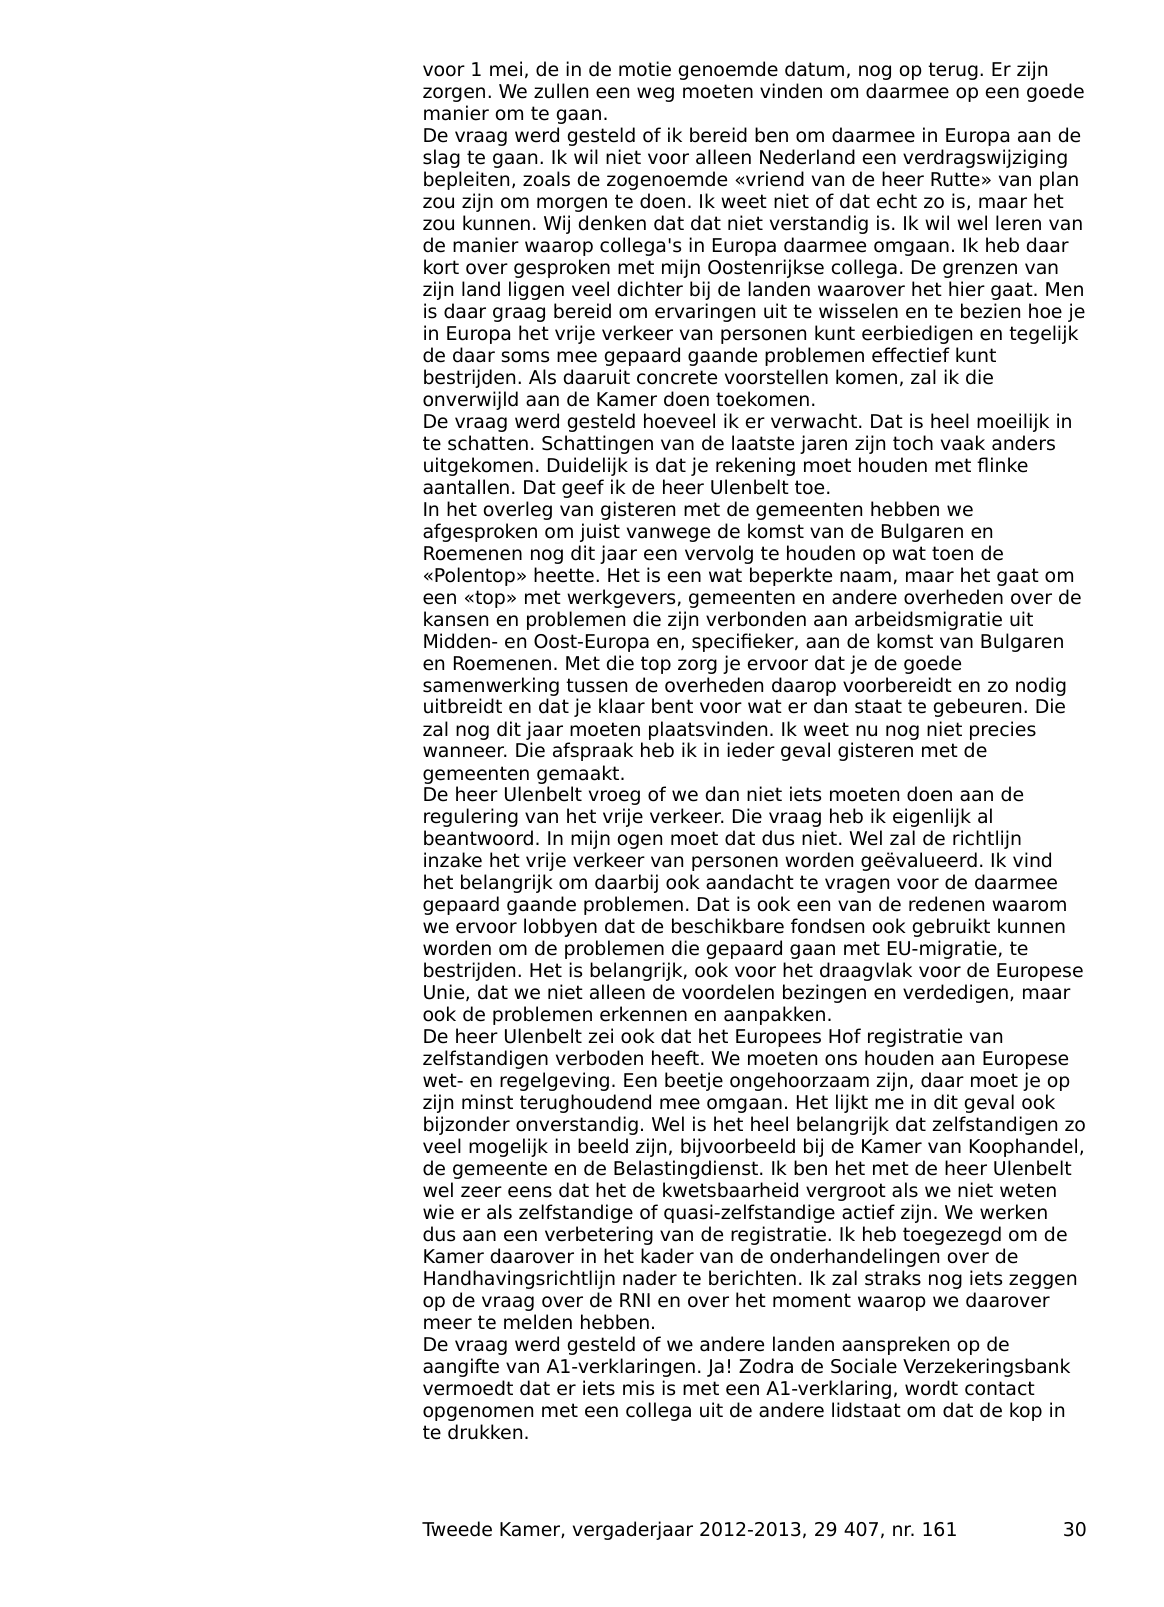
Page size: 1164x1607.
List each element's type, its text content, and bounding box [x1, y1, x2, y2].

text De vraag werd gesteld hoeveel ik er verwacht. Dat is heel moeilijk in te schatten. Schattingen van de laatste jaren zijn toch vaak anders uitgekomen. Duidelijk is dat je rekening moet houden met flinke aantallen. Dat geef ik de heer Ulenbelt toe. [422, 411, 1087, 499]
text voor 1 mei, de in de motie genoemde datum, nog op terug. Er zijn zorgen. We zullen een weg moeten vinden om daarmee op een goede manier om te gaan. [422, 59, 1087, 125]
text In het overleg van gisteren met de gemeenten hebben we afgesproken om juist vanwege de komst van de Bulgaren en Roemenen nog dit jaar een vervolg te houden op wat toen de «Polentop» heette. Het is een wat beperkte naam, maar het gaat om een «top» met werkgevers, gemeenten en andere overheden over de kansen en problemen die zijn verbonden aan arbeidsmigratie uit Midden- en Oost-Europa en, specifieker, aan de komst van Bulgaren en Roemenen. Met die top zorg je ervoor dat je de goede samenwerking tussen de overheden daarop voorbereidt en zo nodig uitbreidt en dat je klaar bent voor wat er dan staat te gebeuren. Die zal nog dit jaar moeten plaatsvinden. Ik weet nu nog niet precies wanneer. Die afspraak heb ik in ieder geval gisteren met de gemeenten gemaakt. [422, 499, 1087, 784]
text De vraag werd gesteld of ik bereid ben om daarmee in Europa aan de slag te gaan. Ik wil niet voor alleen Nederland een verdragswijziging bepleiten, zoals de zogenoemde «vriend van de heer Rutte» van plan zou zijn om morgen te doen. Ik weet niet of dat echt zo is, maar het zou kunnen. Wij denken dat dat niet verstandig is. Ik wil wel leren van de manier waarop collega's in Europa daarmee omgaan. Ik heb daar kort over gesproken met mijn Oostenrijkse collega. De grenzen van zijn land liggen veel dichter bij de landen waarover het hier gaat. Men is daar graag bereid om ervaringen uit te wisselen en te bezien hoe je in Europa het vrije verkeer van personen kunt eerbiedigen en tegelijk de daar soms mee gepaard gaande problemen effectief kunt bestrijden. Als daaruit concrete voorstellen komen, zal ik die onverwijld aan de Kamer doen toekomen. [422, 125, 1087, 411]
text De vraag werd gesteld of we andere landen aanspreken op de aangifte van A1-verklaringen. Ja! Zodra de Sociale Verzekeringsbank vermoedt dat er iets mis is met een A1-verklaring, wordt contact opgenomen met een collega uit de andere lidstaat om dat de kop in te drukken. [422, 1334, 1087, 1444]
text De heer Ulenbelt zei ook dat het Europees Hof registratie van zelfstandigen verboden heeft. We moeten ons houden aan Europese wet- en regelgeving. Een beetje ongehoorzaam zijn, daar moet je op zijn minst terughoudend mee omgaan. Het lijkt me in dit geval ook bijzonder onverstandig. Wel is het heel belangrijk dat zelfstandigen zo veel mogelijk in beeld zijn, bijvoorbeeld bij de Kamer van Koophandel, de gemeente en de Belastingdienst. Ik ben het met de heer Ulenbelt wel zeer eens dat het de kwetsbaarheid vergroot als we niet weten wie er als zelfstandige of quasi-zelfstandige actief zijn. We werken dus aan een verbetering van de registratie. Ik heb toegezegd om de Kamer daarover in het kader van de onderhandelingen over de Handhavingsrichtlijn nader te berichten. Ik zal straks nog iets zeggen op de vraag over de RNI en over het moment waarop we daarover meer te melden hebben. [422, 1026, 1087, 1334]
text De heer Ulenbelt vroeg of we dan niet iets moeten doen aan de regulering van het vrije verkeer. Die vraag heb ik eigenlijk al beantwoord. In mijn ogen moet dat dus niet. Wel zal de richtlijn inzake het vrije verkeer van personen worden geëvalueerd. Ik vind het belangrijk om daarbij ook aandacht te vragen voor de daarmee gepaard gaande problemen. Dat is ook een van de redenen waarom we ervoor lobbyen dat de beschikbare fondsen ook gebruikt kunnen worden om de problemen die gepaard gaan met EU-migratie, te bestrijden. Het is belangrijk, ook voor het draagvlak voor de Europese Unie, dat we niet alleen de voordelen bezingen en verdedigen, maar ook de problemen erkennen en aanpakken. [422, 784, 1087, 1026]
